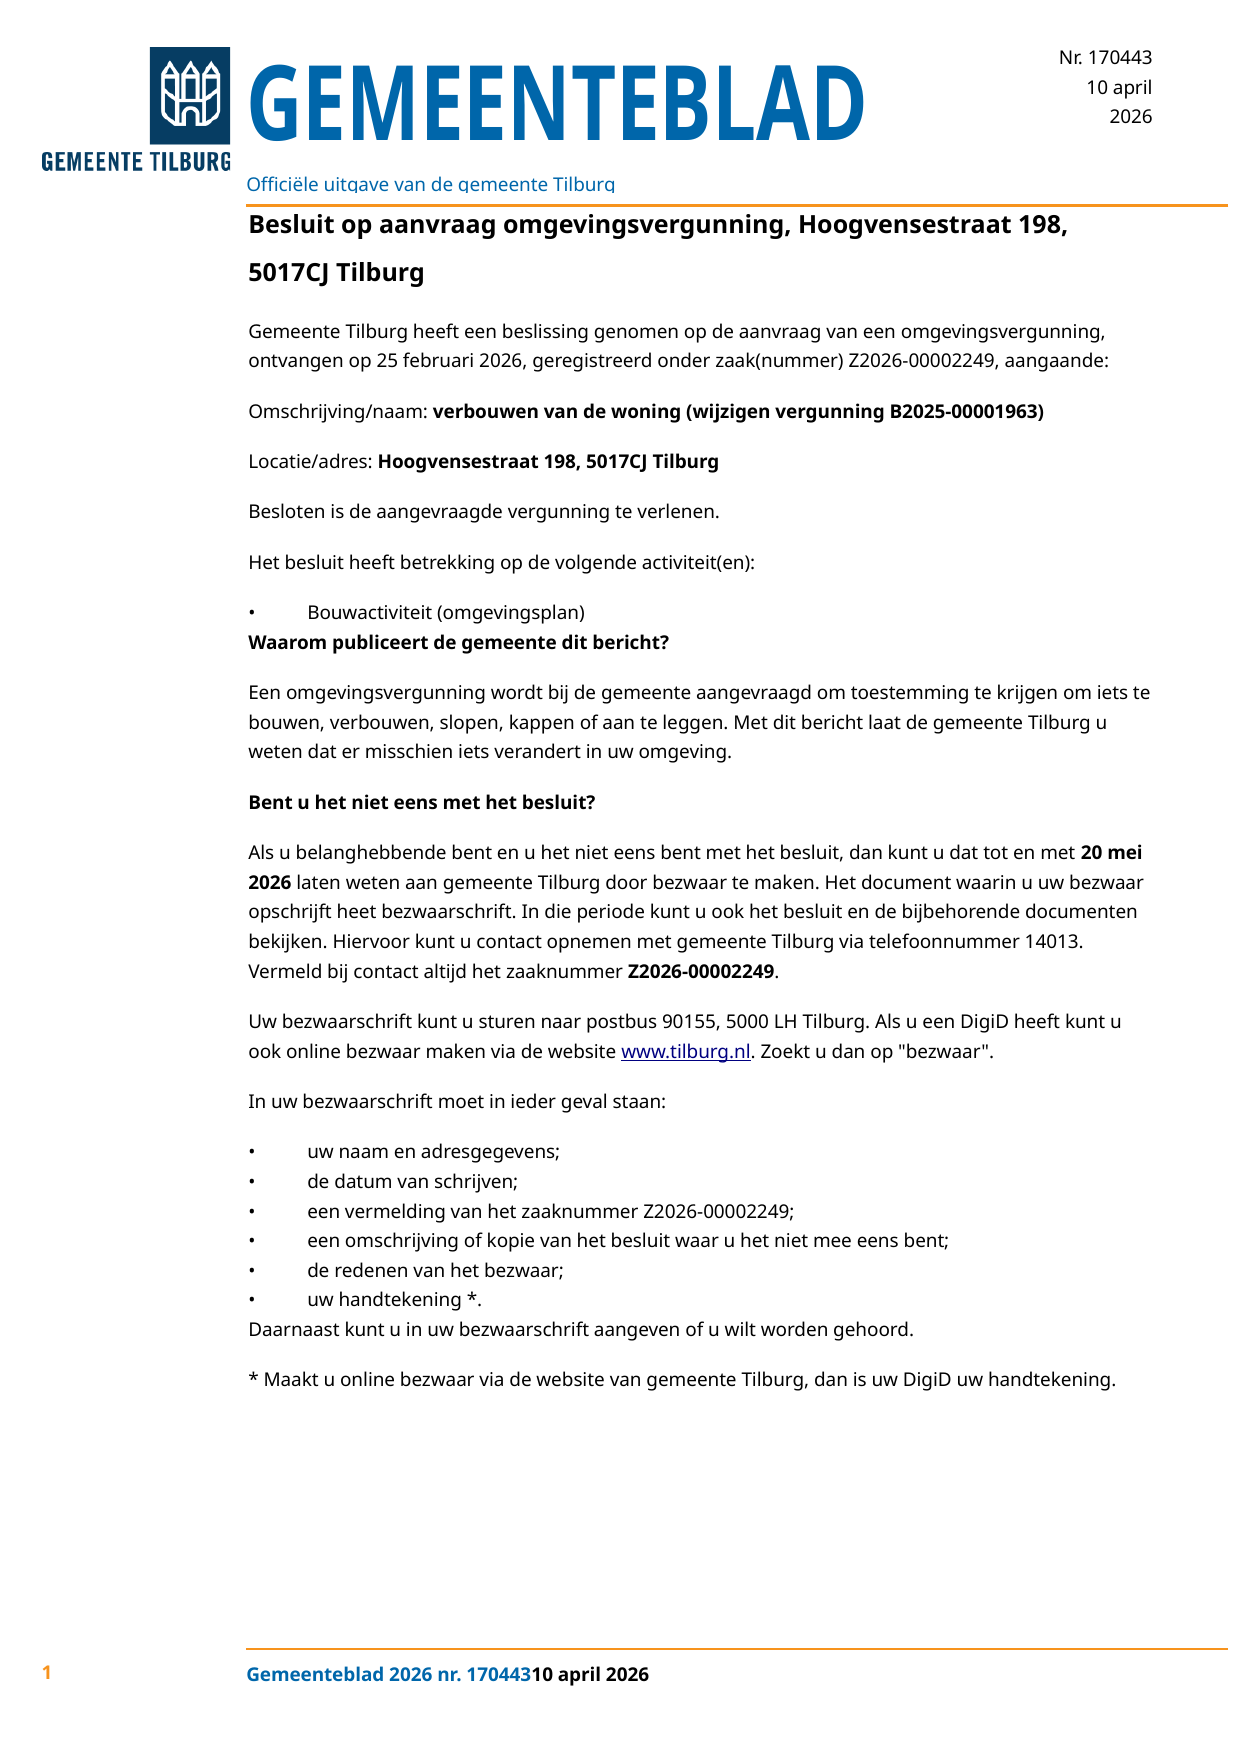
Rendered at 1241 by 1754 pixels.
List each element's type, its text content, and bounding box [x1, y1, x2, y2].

list Bouwactiviteit (omgevingsplan) [248, 599, 1152, 625]
text Het besluit heeft betrekking op de volgende activiteit(en): [248, 549, 1152, 575]
text Bent u het niet eens met het besluit? [248, 789, 1152, 815]
text Locatie/adres: Hoogvensestraat 198, 5017CJ Tilburg [248, 448, 1152, 474]
list een omschrijving of kopie van het besluit waar u het niet mee eens bent; [248, 1227, 1152, 1253]
list een vermelding van het zaaknummer Z2026-00002249; [248, 1198, 1152, 1224]
text Uw bezwaarschrift kunt u sturen naar postbus 90155, 5000 LH Tilburg. Als u een DigiD heeft kunt u ook online bezwaar maken via de website www.tilburg.nl. Zoekt u dan op "bezwaar". [248, 1008, 1152, 1064]
text * Maakt u online bezwaar via de website van gemeente Tilburg, dan is uw DigiD uw handtekening. [248, 1367, 1152, 1392]
text Besluit op aanvraag omgevingsvergunning, Hoogvensestraat 198, 5017CJ Tilburg [248, 207, 1152, 288]
list de datum van schrijven; [248, 1168, 1152, 1194]
text Daarnaast kunt u in uw bezwaarschrift aangeven of u wilt worden gehoord. [248, 1316, 1152, 1342]
text Gemeente Tilburg heeft een beslissing genomen op de aanvraag van een omgevingsvergunning, ontvangen op 25 februari 2026, geregistreerd onder zaak(nummer) Z2026-00002249, aangaande: [248, 318, 1152, 373]
text Waarom publiceert de gemeente dit bericht? [248, 629, 1152, 655]
picture [41, 47, 231, 172]
text Omschrijving/naam: verbouwen van de woning (wijzigen vergunning B2025-00001963) [248, 398, 1152, 424]
list uw naam en adresgegevens; [248, 1139, 1152, 1164]
list uw handtekening *. [248, 1287, 1152, 1312]
text In uw bezwaarschrift moet in ieder geval staan: [248, 1088, 1152, 1114]
list de redenen van het bezwaar; [248, 1257, 1152, 1283]
text Als u belanghebbende bent en u het niet eens bent met het besluit, dan kunt u dat tot en met 20 mei 2026 laten weten aan gemeente Tilburg door bezwaar te maken. Het document waarin u uw bezwaar opschrijft heet bezwaarschrift. In die periode kunt u ook het besluit en de bijbehorende documenten bekijken. Hiervoor kunt u contact opnemen met gemeente Tilburg via telefoonnummer 14013. Vermeld bij contact altijd het zaaknummer Z2026-00002249. [248, 839, 1152, 984]
text Een omgevingsvergunning wordt bij de gemeente aangevraagd om toestemming te krijgen om iets te bouwen, verbouwen, slopen, kappen of aan te leggen. Met dit bericht laat de gemeente Tilburg u weten dat er misschien iets verandert in uw omgeving. [248, 679, 1152, 764]
text Besloten is de aangevraagde vergunning te verlenen. [248, 499, 1152, 524]
